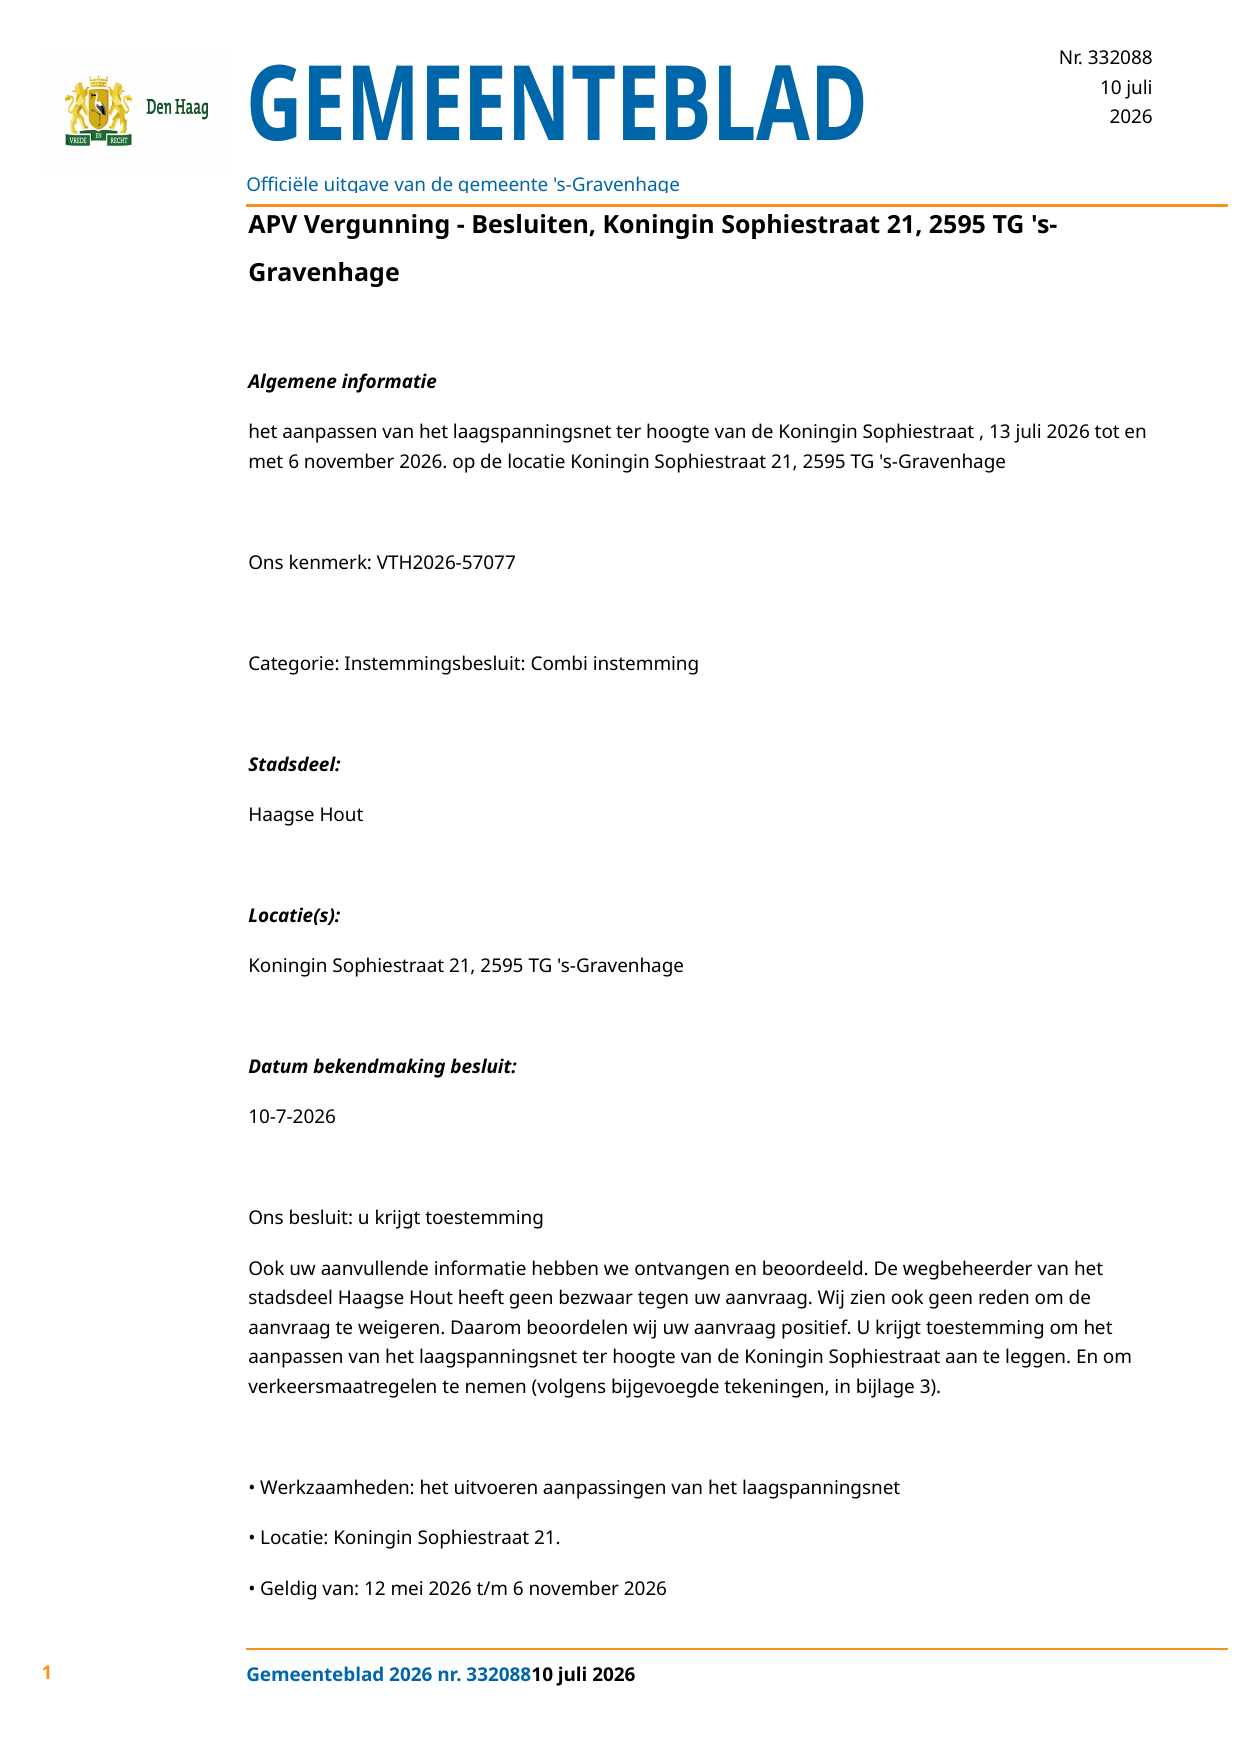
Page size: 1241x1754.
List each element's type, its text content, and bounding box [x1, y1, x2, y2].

text Categorie: Instemmingsbesluit: Combi instemming [248, 650, 1152, 676]
text • Geldig van: 12 mei 2026 t/m 6 november 2026 [248, 1575, 1152, 1601]
text Locatie(s): [248, 902, 1152, 928]
text Datum bekendmaking besluit: [248, 1053, 1152, 1079]
text Haagse Hout [248, 801, 1152, 827]
text het aanpassen van het laagspanningsnet ter hoogte van de Koningin Sophiestraat , 13 juli 2026 tot en met 6 november 2026. op de locatie Koningin Sophiestraat 21, 2595 TG 's-Gravenhage [248, 419, 1152, 474]
text Ook uw aanvullende informatie hebben we ontvangen en beoordeeld. De wegbeheerder van het stadsdeel Haagse Hout heeft geen bezwaar tegen uw aanvraag. Wij zien ook geen reden om de aanvraag te weigeren. Daarom beoordelen wij uw aanvraag positief. U krijgt toestemming om het aanpassen van het laagspanningsnet ter hoogte van de Koningin Sophiestraat aan te leggen. En om verkeersmaatregelen te nemen (volgens bijgevoegde tekeningen, in bijlage 3). [248, 1255, 1152, 1399]
text APV Vergunning - Besluiten, Koningin Sophiestraat 21, 2595 TG 's-Gravenhage [248, 207, 1152, 288]
text • Locatie: Koningin Sophiestraat 21. [248, 1524, 1152, 1550]
text Ons kenmerk: VTH2026-57077 [248, 549, 1152, 575]
text Stadsdeel: [248, 751, 1152, 777]
text 10-7-2026 [248, 1104, 1152, 1129]
picture [41, 47, 231, 172]
text Ons besluit: u krijgt toestemming [248, 1204, 1152, 1230]
text Algemene informatie [248, 368, 1152, 394]
text • Werkzaamheden: het uitvoeren aanpassingen van het laagspanningsnet [248, 1474, 1152, 1500]
text Koningin Sophiestraat 21, 2595 TG 's-Gravenhage [248, 952, 1152, 978]
